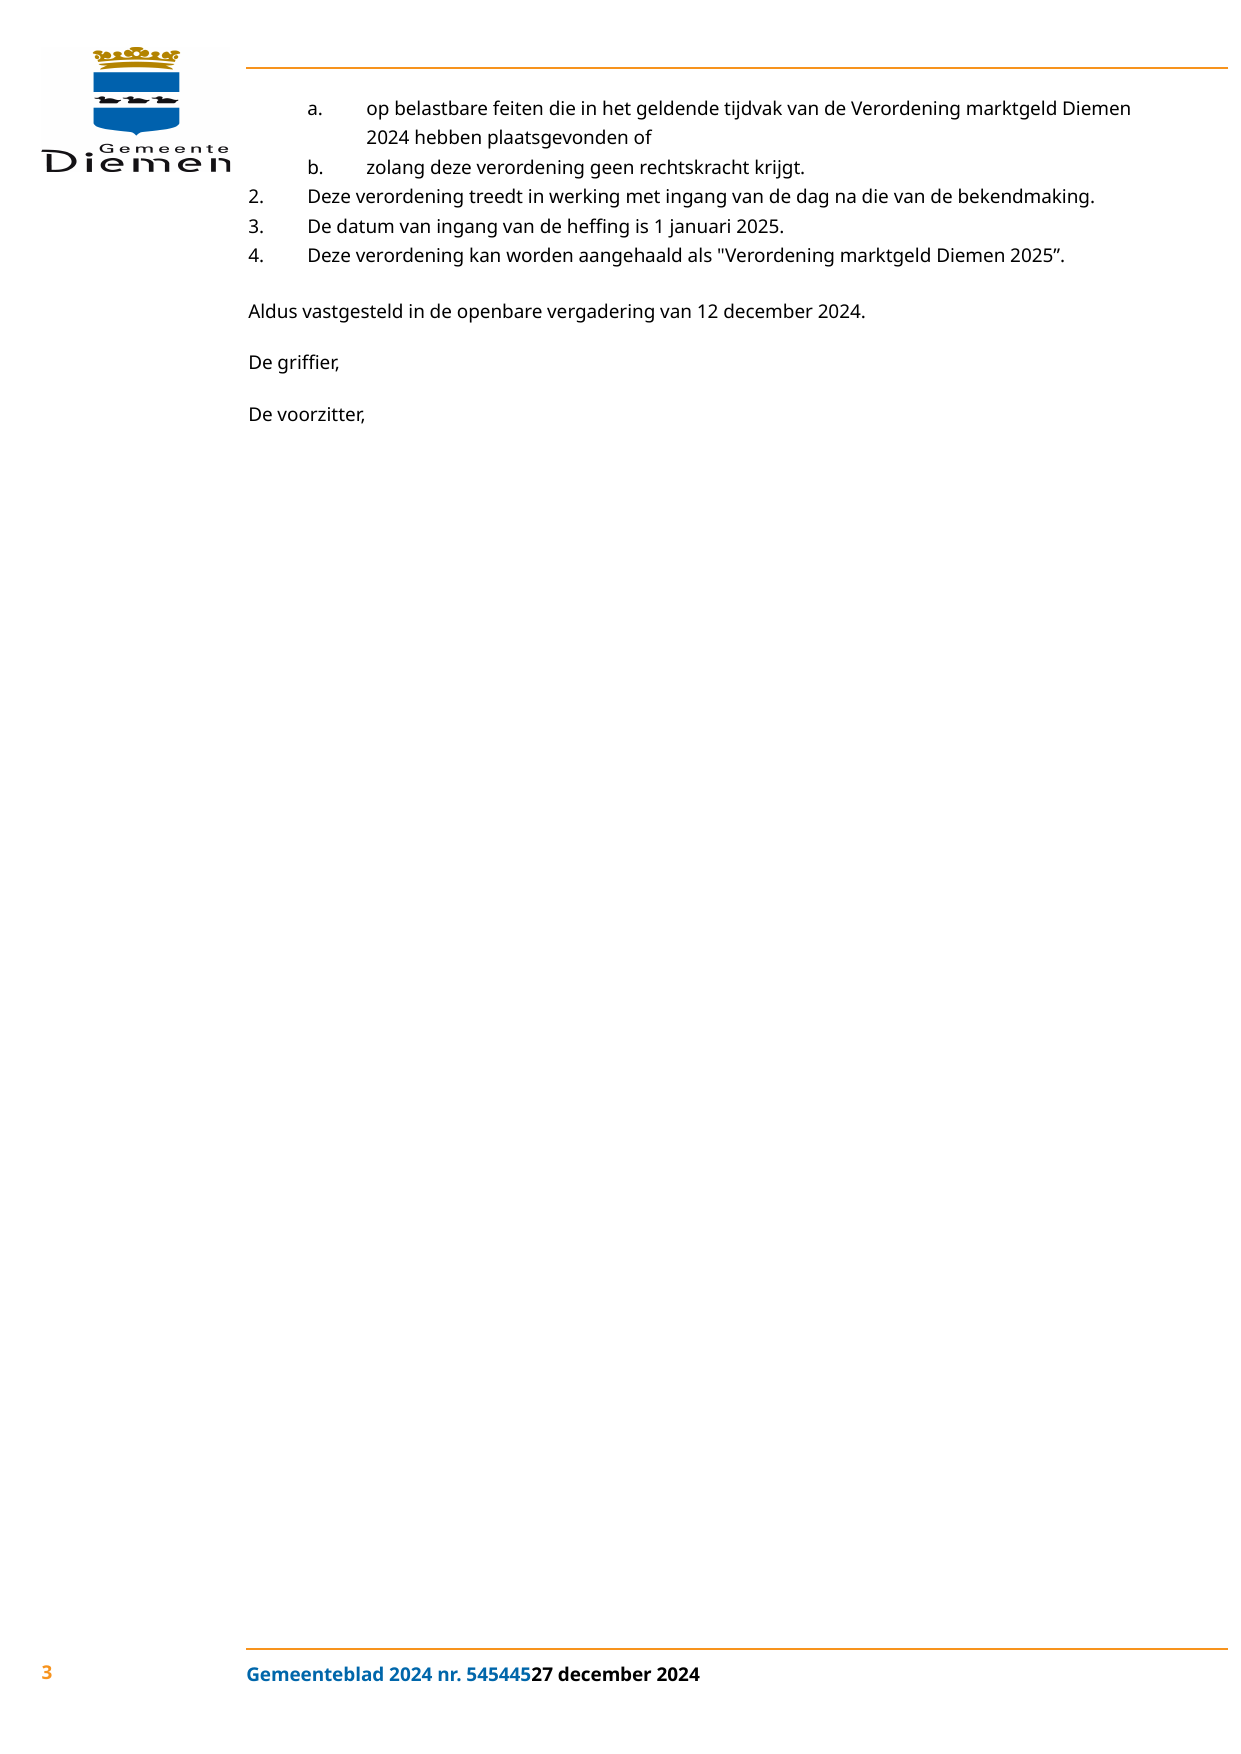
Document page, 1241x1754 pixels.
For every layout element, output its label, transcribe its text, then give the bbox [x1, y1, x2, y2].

list De datum van ingang van de heffing is 1 januari 2025. [248, 213, 1152, 239]
list Deze verordening treedt in werking met ingang van de dag na die van de bekendmaking. [248, 183, 1152, 209]
text De griffier, [248, 349, 1152, 375]
picture [41, 47, 231, 172]
list op belastbare feiten die in het geldende tijdvak van de Verordening marktgeld Diemen 2024 hebben plaatsgevonden of [307, 95, 1152, 150]
text De voorzitter, [248, 401, 1152, 427]
list zolang deze verordening geen rechtskracht krijgt. [307, 154, 1152, 180]
text Aldus vastgesteld in de openbare vergadering van 12 december 2024. [248, 298, 1152, 324]
list Deze verordening kan worden aangehaald als "Verordening marktgeld Diemen 2025”. [248, 243, 1152, 268]
